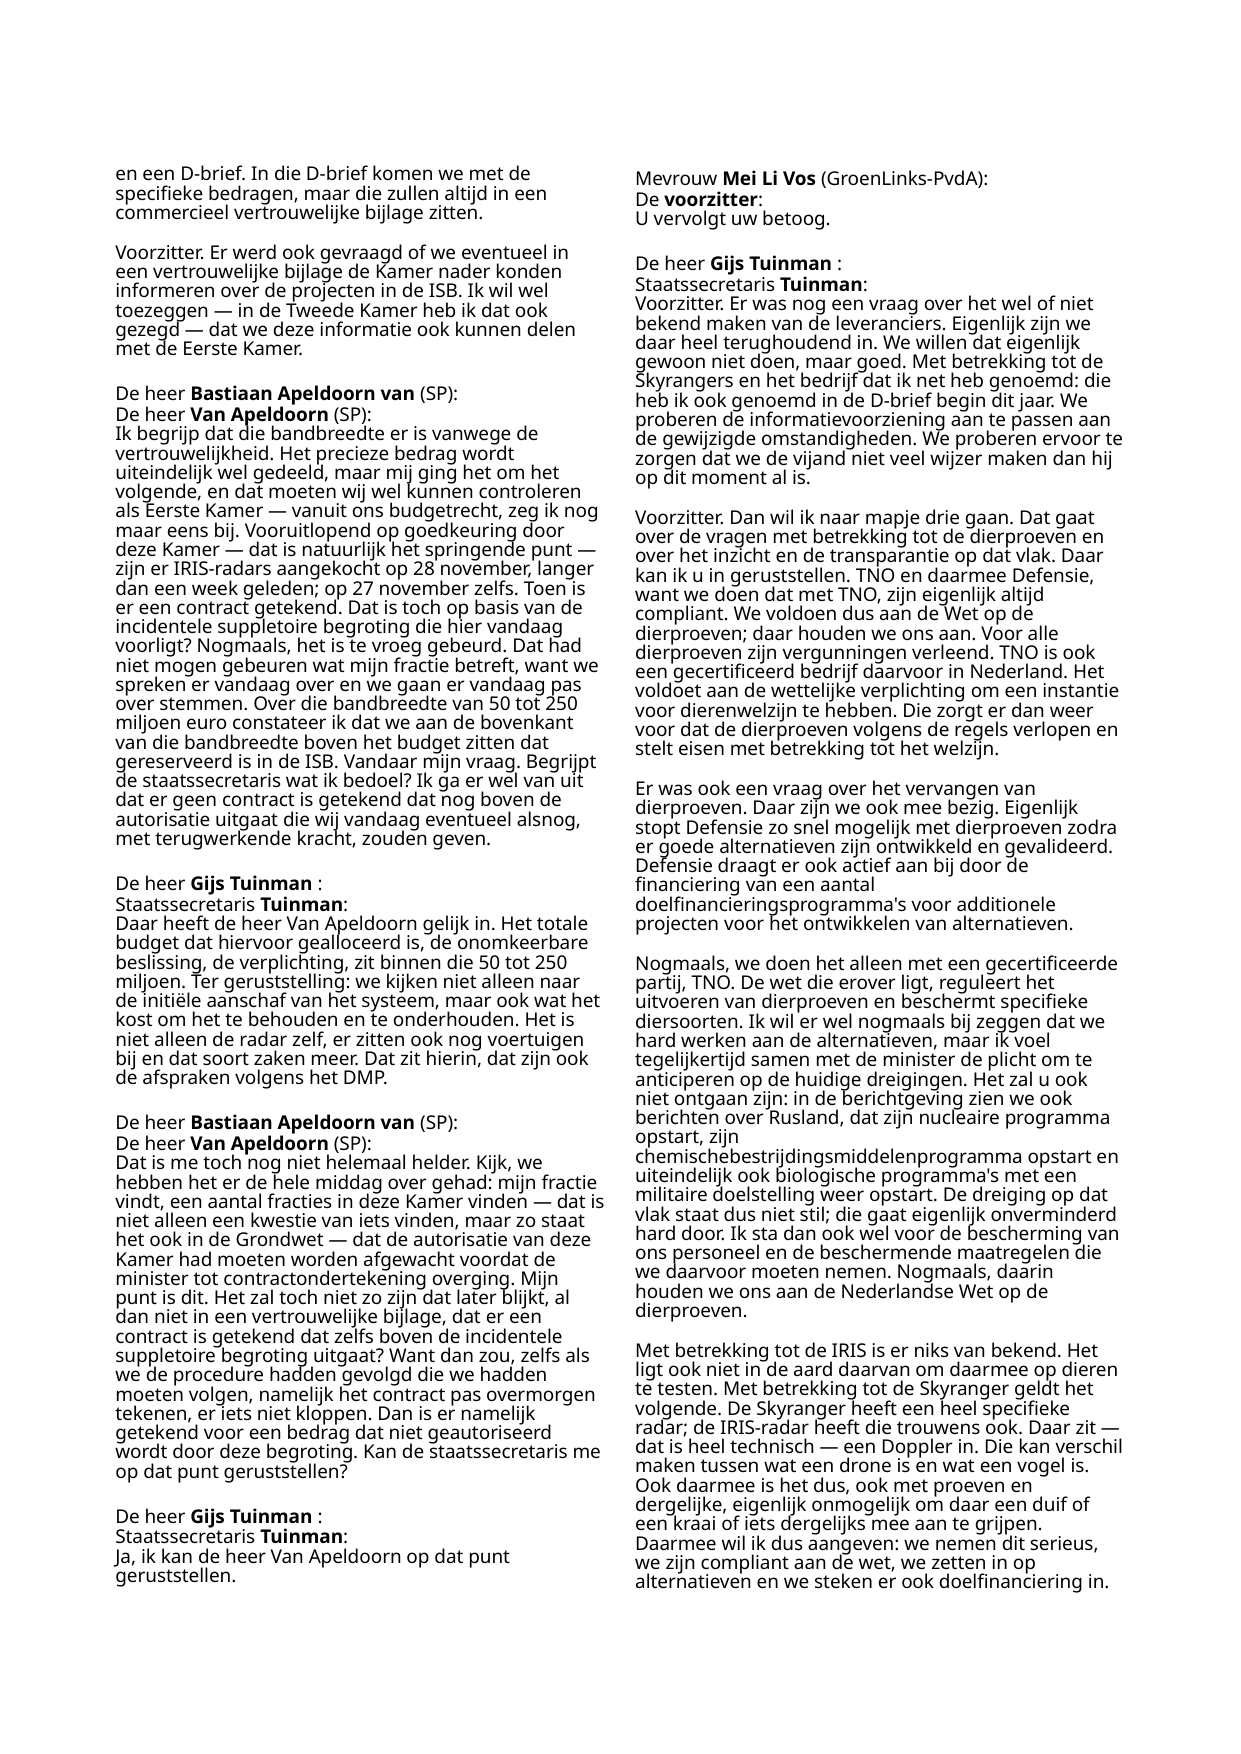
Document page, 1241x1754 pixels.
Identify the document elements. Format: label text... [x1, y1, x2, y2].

text Mevrouw Mei Li Vos (GroenLinks-PvdA): [635, 165, 1125, 191]
text Daar heeft de heer Van Apeldoorn gelijk in. Het totale budget dat hiervoor gealloceerd is, de onomkeerbare beslissing, de verplichting, zit binnen die 50 tot 250 miljoen. Ter geruststelling: we kijken niet alleen naar de initiële aanschaf van het systeem, maar ook wat het kost om het te behouden en te onderhouden. Het is niet alleen de radar zelf, er zitten ook nog voertuigen bij en dat soort zaken meer. Dat zit hierin, dat zijn ook de afspraken volgens het DMP. [115, 915, 605, 1088]
text Staatssecretaris Tuinman: [115, 1528, 605, 1548]
text De heer Bastiaan Apeldoorn van (SP): [115, 380, 605, 406]
text Ik begrijp dat die bandbreedte er is vanwege de vertrouwelijkheid. Het precieze bedrag wordt uiteindelijk wel gedeeld, maar mij ging het om het volgende, en dat moeten wij wel kunnen controleren als Eerste Kamer — vanuit ons budgetrecht, zeg ik nog maar eens bij. Vooruitlopend op goedkeuring door deze Kamer — dat is natuurlijk het springende punt — zijn er IRIS-radars aangekocht op 28 november, langer dan een week geleden; op 27 november zelfs. Toen is er een contract getekend. Dat is toch op basis van de incidentele suppletoire begroting die hier vandaag voorligt? Nogmaals, het is te vroeg gebeurd. Dat had niet mogen gebeuren wat mijn fractie betreft, want we spreken er vandaag over en we gaan er vandaag pas over stemmen. Over die bandbreedte van 50 tot 250 miljoen euro constateer ik dat we aan de bovenkant van die bandbreedte boven het budget zitten dat gereserveerd is in de ISB. Vandaar mijn vraag. Begrijpt de staatssecretaris wat ik bedoel? Ik ga er wel van uit dat er geen contract is getekend dat nog boven de autorisatie uitgaat die wij vandaag eventueel alsnog, met terugwerkende kracht, zouden geven. [115, 425, 605, 849]
text en een D-brief. In die D-brief komen we met de specifieke bedragen, maar die zullen altijd in een commercieel vertrouwelijke bijlage zitten. [115, 165, 605, 223]
text De heer Gijs Tuinman : [115, 1503, 605, 1528]
text De heer Gijs Tuinman : [115, 870, 605, 896]
text Nogmaals, we doen het alleen met een gecertificeerde partij, TNO. De wet die erover ligt, reguleert het uitvoeren van dierproeven en beschermt specifieke diersoorten. Ik wil er wel nogmaals bij zeggen dat we hard werken aan de alternatieven, maar ik voel tegelijkertijd samen met de minister de plicht om te anticiperen op de huidige dreigingen. Het zal u ook niet ontgaan zijn: in de berichtgeving zien we ook berichten over Rusland, dat zijn nucleaire programma opstart, zijn chemischebestrijdingsmiddelenprogramma opstart en uiteindelijk ook biologische programma's met een militaire doelstelling weer opstart. De dreiging op dat vlak staat dus niet stil; die gaat eigenlijk onverminderd hard door. Ik sta dan ook wel voor de bescherming van ons personeel en de beschermende maatregelen die we daarvoor moeten nemen. Nogmaals, daarin houden we ons aan de Nederlandse Wet op de dierproeven. [635, 955, 1125, 1321]
text De heer Van Apeldoorn (SP): [115, 406, 605, 425]
text Ja, ik kan de heer Van Apeldoorn op dat punt geruststellen. [115, 1548, 605, 1586]
text De heer Van Apeldoorn (SP): [115, 1135, 605, 1154]
text U vervolgt uw betoog. [635, 210, 1125, 229]
text Staatssecretaris Tuinman: [115, 896, 605, 915]
text Voorzitter. Er was nog een vraag over het wel of niet bekend maken van de leveranciers. Eigenlijk zijn we daar heel terughoudend in. We willen dat eigenlijk gewoon niet doen, maar goed. Met betrekking tot de Skyrangers en het bedrijf dat ik net heb genoemd: die heb ik ook genoemd in de D-brief begin dit jaar. We proberen de informatievoorziening aan te passen aan de gewijzigde omstandigheden. We proberen ervoor te zorgen dat we de vijand niet veel wijzer maken dan hij op dit moment al is. [635, 295, 1125, 488]
text Staatssecretaris Tuinman: [635, 276, 1125, 295]
text Er was ook een vraag over het vervangen van dierproeven. Daar zijn we ook mee bezig. Eigenlijk stopt Defensie zo snel mogelijk met dierproeven zodra er goede alternatieven zijn ontwikkeld en gevalideerd. Defensie draagt er ook actief aan bij door de financiering van een aantal doelfinancieringsprogramma's voor additionele projecten voor het ontwikkelen van alternatieven. [635, 780, 1125, 934]
text De voorzitter: [635, 191, 1125, 210]
text Voorzitter. Dan wil ik naar mapje drie gaan. Dat gaat over de vragen met betrekking tot de dierproeven en over het inzicht en de transparantie op dat vlak. Daar kan ik u in geruststellen. TNO en daarmee Defensie, want we doen dat met TNO, zijn eigenlijk altijd compliant. We voldoen dus aan de Wet op de dierproeven; daar houden we ons aan. Voor alle dierproeven zijn vergunningen verleend. TNO is ook een gecertificeerd bedrijf daarvoor in Nederland. Het voldoet aan de wettelijke verplichting om een instantie voor dierenwelzijn te hebben. Die zorgt er dan weer voor dat de dierproeven volgens de regels verlopen en stelt eisen met betrekking tot het welzijn. [635, 509, 1125, 759]
text De heer Bastiaan Apeldoorn van (SP): [115, 1109, 605, 1135]
text Dat is me toch nog niet helemaal helder. Kijk, we hebben het er de hele middag over gehad: mijn fractie vindt, een aantal fracties in deze Kamer vinden — dat is niet alleen een kwestie van iets vinden, maar zo staat het ook in de Grondwet — dat de autorisatie van deze Kamer had moeten worden afgewacht voordat de minister tot contractondertekening overging. Mijn punt is dit. Het zal toch niet zo zijn dat later blijkt, al dan niet in een vertrouwelijke bijlage, dat er een contract is getekend dat zelfs boven de incidentele suppletoire begroting uitgaat? Want dan zou, zelfs als we de procedure hadden gevolgd die we hadden moeten volgen, namelijk het contract pas overmorgen tekenen, er iets niet kloppen. Dan is er namelijk getekend voor een bedrag dat niet geautoriseerd wordt door deze begroting. Kan de staatssecretaris me op dat punt geruststellen? [115, 1154, 605, 1482]
text Met betrekking tot de IRIS is er niks van bekend. Het ligt ook niet in de aard daarvan om daarmee op dieren te testen. Met betrekking tot de Skyranger geldt het volgende. De Skyranger heeft een heel specifieke radar; de IRIS-radar heeft die trouwens ook. Daar zit — dat is heel technisch — een Doppler in. Die kan verschil maken tussen wat een drone is en wat een vogel is. Ook daarmee is het dus, ook met proeven en dergelijke, eigenlijk onmogelijk om daar een duif of een kraai of iets dergelijks mee aan te grijpen. Daarmee wil ik dus aangeven: we nemen dit serieus, we zijn compliant aan de wet, we zetten in op alternatieven en we steken er ook doelfinanciering in. [635, 1342, 1125, 1592]
text Voorzitter. Er werd ook gevraagd of we eventueel in een vertrouwelijke bijlage de Kamer nader konden informeren over de projecten in de ISB. Ik wil wel toezeggen — in de Tweede Kamer heb ik dat ook gezegd — dat we deze informatie ook kunnen delen met de Eerste Kamer. [115, 244, 605, 359]
text De heer Gijs Tuinman : [635, 250, 1125, 276]
